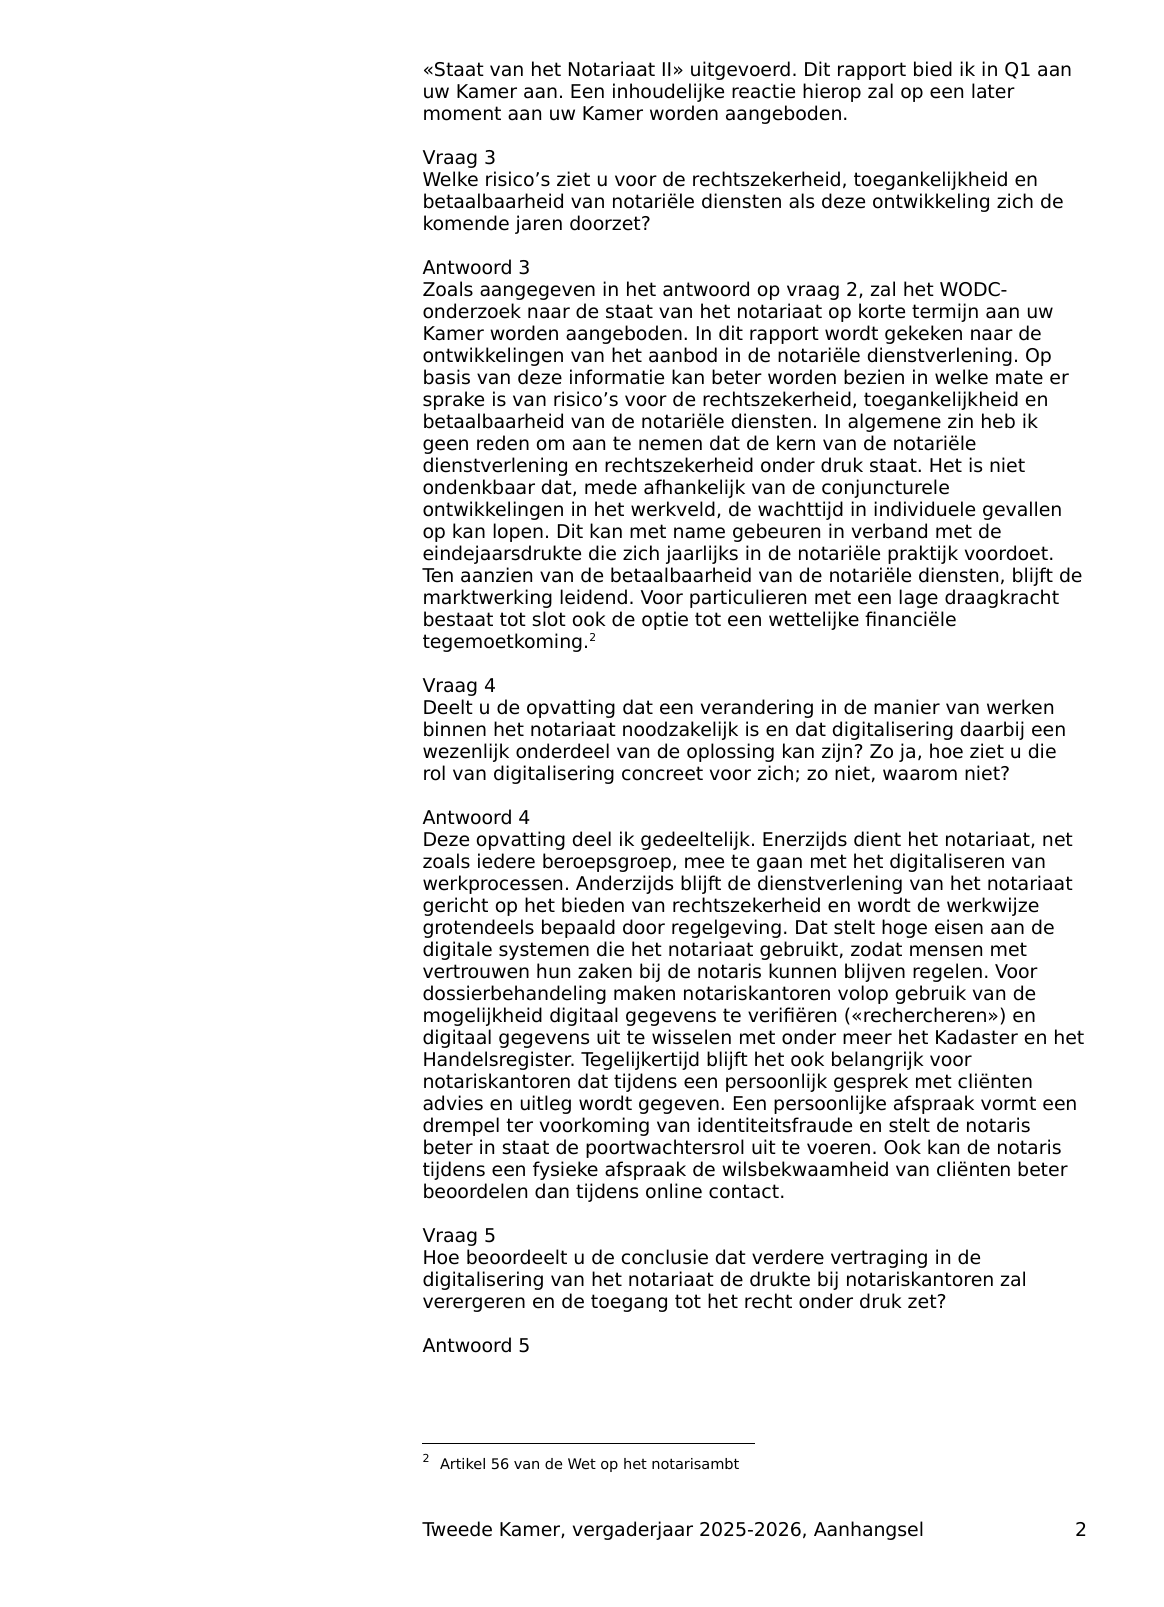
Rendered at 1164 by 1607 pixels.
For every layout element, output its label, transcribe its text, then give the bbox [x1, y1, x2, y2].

text Vraag 3 [422, 147, 1087, 169]
text Welke risico’s ziet u voor de rechtszekerheid, toegankelijkheid en betaalbaarheid van notariële diensten als deze ontwikkeling zich de komende jaren doorzet? [422, 169, 1087, 235]
text Hoe beoordeelt u de conclusie dat verdere vertraging in de digitalisering van het notariaat de drukte bij notariskantoren zal verergeren en de toegang tot het recht onder druk zet? [422, 1247, 1087, 1313]
text Antwoord 3 [422, 257, 1087, 279]
text Vraag 5 [422, 1225, 1087, 1247]
text Deelt u de opvatting dat een verandering in de manier van werken binnen het notariaat noodzakelijk is en dat digitalisering daarbij een wezenlijk onderdeel van de oplossing kan zijn? Zo ja, hoe ziet u die rol van digitalisering concreet voor zich; zo niet, waarom niet? [422, 697, 1087, 785]
text Artikel 56 van de Wet op het notarisambt [422, 1452, 1087, 1474]
text Vraag 4 [422, 675, 1087, 697]
text Deze opvatting deel ik gedeeltelijk. Enerzijds dient het notariaat, net zoals iedere beroepsgroep, mee te gaan met het digitaliseren van werkprocessen. Anderzijds blijft de dienstverlening van het notariaat gericht op het bieden van rechtszekerheid en wordt de werkwijze grotendeels bepaald door regelgeving. Dat stelt hoge eisen aan de digitale systemen die het notariaat gebruikt, zodat mensen met vertrouwen hun zaken bij de notaris kunnen blijven regelen. Voor dossierbehandeling maken notariskantoren volop gebruik van de mogelijkheid digitaal gegevens te verifiëren («rechercheren») en digitaal gegevens uit te wisselen met onder meer het Kadaster en het Handelsregister. Tegelijkertijd blijft het ook belangrijk voor notariskantoren dat tijdens een persoonlijk gesprek met cliënten advies en uitleg wordt gegeven. Een persoonlijke afspraak vormt een drempel ter voorkoming van identiteitsfraude en stelt de notaris beter in staat de poortwachtersrol uit te voeren. Ook kan de notaris tijdens een fysieke afspraak de wilsbekwaamheid van cliënten beter beoordelen dan tijdens online contact. [422, 829, 1087, 1203]
text Antwoord 4 [422, 807, 1087, 829]
text Zoals aangegeven in het antwoord op vraag 2, zal het WODC-onderzoek naar de staat van het notariaat op korte termijn aan uw Kamer worden aangeboden. In dit rapport wordt gekeken naar de ontwikkelingen van het aanbod in de notariële dienstverlening. Op basis van deze informatie kan beter worden bezien in welke mate er sprake is van risico’s voor de rechtszekerheid, toegankelijkheid en betaalbaarheid van de notariële diensten. In algemene zin heb ik geen reden om aan te nemen dat de kern van de notariële dienstverlening en rechtszekerheid onder druk staat. Het is niet ondenkbaar dat, mede afhankelijk van de conjuncturele ontwikkelingen in het werkveld, de wachttijd in individuele gevallen op kan lopen. Dit kan met name gebeuren in verband met de eindejaarsdrukte die zich jaarlijks in de notariële praktijk voordoet. Ten aanzien van de betaalbaarheid van de notariële diensten, blijft de marktwerking leidend. Voor particulieren met een lage draagkracht bestaat tot slot ook de optie tot een wettelijke financiële tegemoetkoming. [422, 279, 1087, 653]
text «Staat van het Notariaat II» uitgevoerd. Dit rapport bied ik in Q1 aan uw Kamer aan. Een inhoudelijke reactie hierop zal op een later moment aan uw Kamer worden aangeboden. [422, 59, 1087, 125]
text Antwoord 5 [422, 1335, 1087, 1357]
